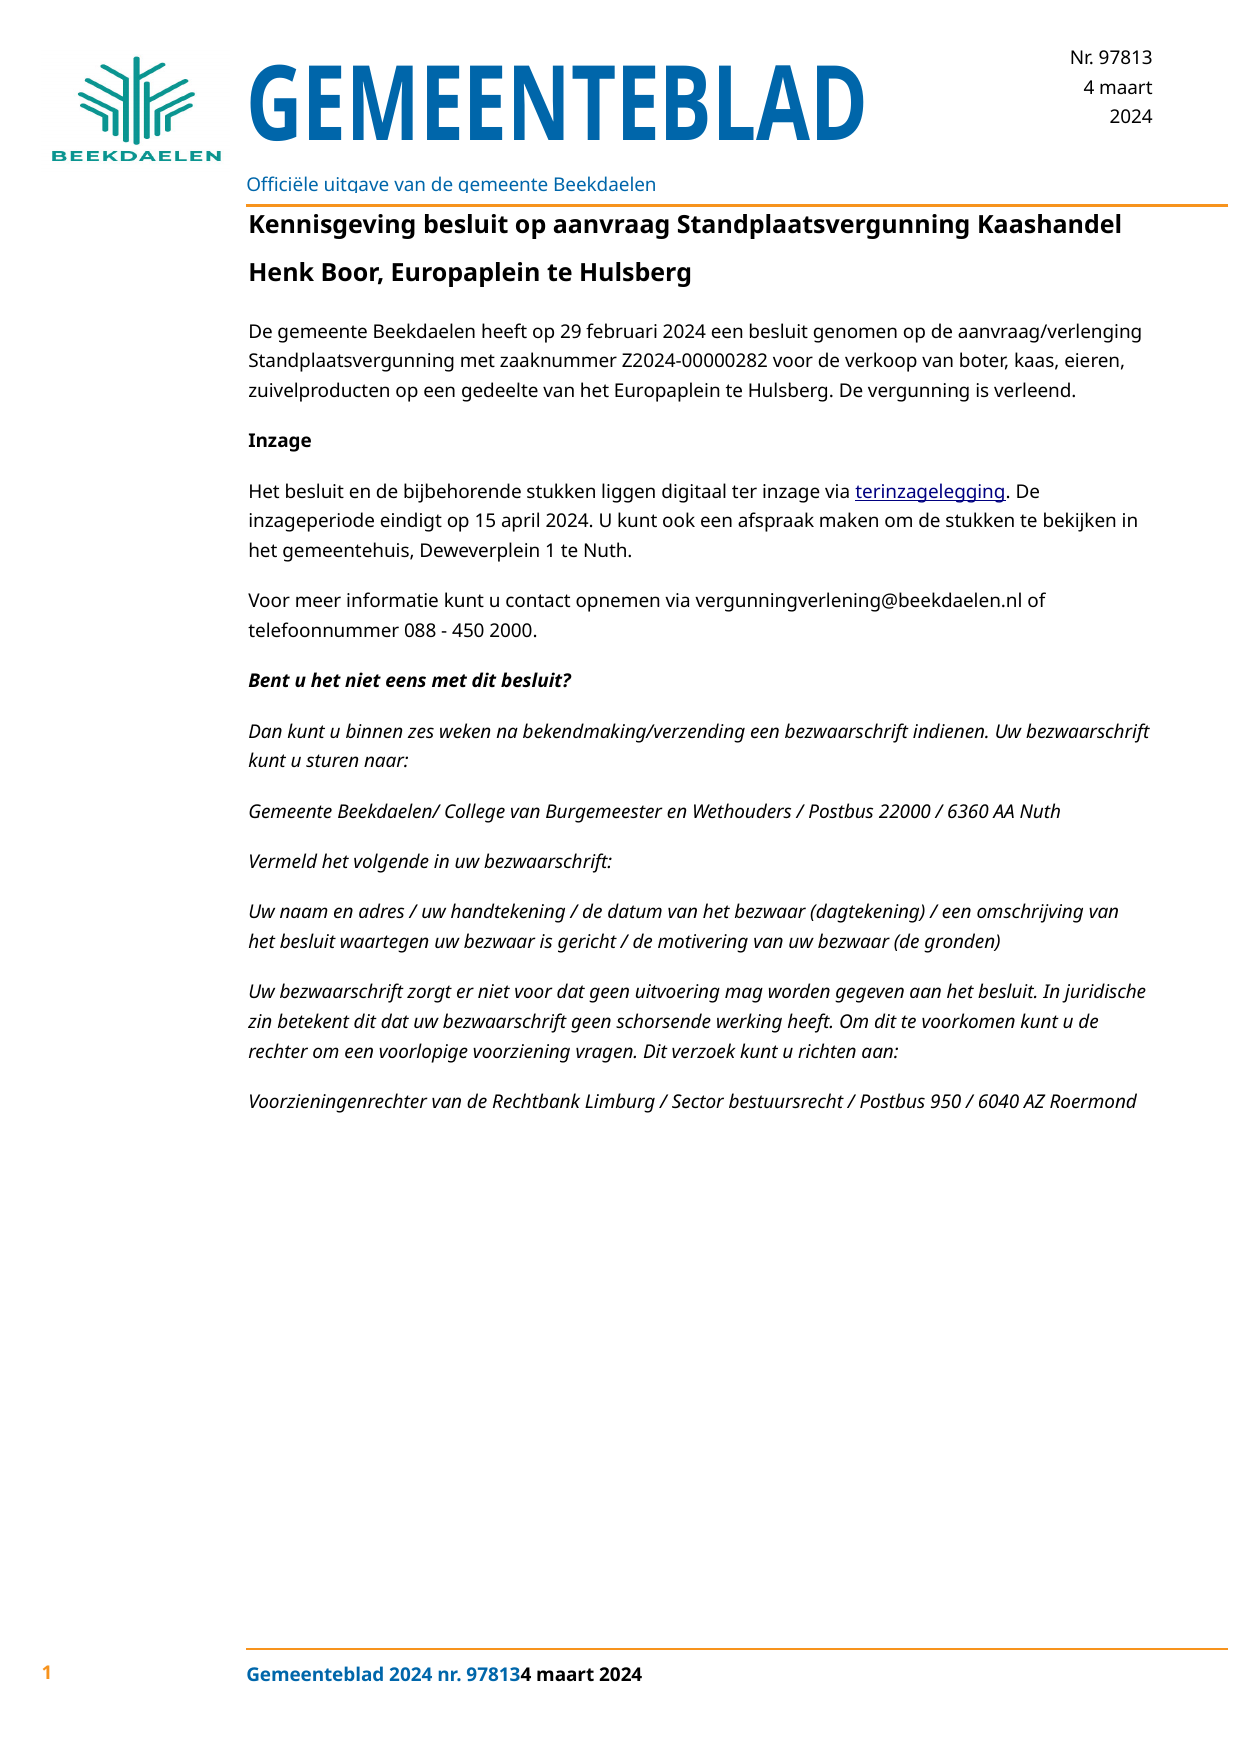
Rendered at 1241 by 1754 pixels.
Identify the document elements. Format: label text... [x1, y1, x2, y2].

text Vermeld het volgende in uw bezwaarschrift: [248, 848, 1152, 874]
text Voorzieningenrechter van de Rechtbank Limburg / Sector bestuursrecht / Postbus 950 / 6040 AZ Roermond [248, 1088, 1152, 1114]
text Dan kunt u binnen zes weken na bekendmaking/verzending een bezwaarschrift indienen. Uw bezwaarschrift kunt u sturen naar: [248, 718, 1152, 773]
text Bent u het niet eens met dit besluit? [248, 667, 1152, 693]
text Gemeente Beekdaelen/ College van Burgemeester en Wethouders / Postbus 22000 / 6360 AA Nuth [248, 798, 1152, 824]
text Uw bezwaarschrift zorgt er niet voor dat geen uitvoering mag worden gegeven aan het besluit. In juridische zin betekent dit dat uw bezwaarschrift geen schorsende werking heeft. Om dit te voorkomen kunt u de rechter om een voorlopige voorziening vragen. Dit verzoek kunt u richten aan: [248, 979, 1152, 1064]
text Voor meer informatie kunt u contact opnemen via vergunningverlening@beekdaelen.nl of telefoonnummer 088 - 450 2000. [248, 587, 1152, 643]
text Inzage [248, 427, 1152, 453]
text Uw naam en adres / uw handtekening / de datum van het bezwaar (dagtekening) / een omschrijving van het besluit waartegen uw bezwaar is gericht / de motivering van uw bezwaar (de gronden) [248, 899, 1152, 954]
picture [41, 47, 231, 172]
text Het besluit en de bijbehorende stukken liggen digitaal ter inzage via terinzagelegging. De inzageperiode eindigt op 15 april 2024. U kunt ook een afspraak maken om de stukken te bekijken in het gemeentehuis, Deweverplein 1 te Nuth. [248, 478, 1152, 563]
text De gemeente Beekdaelen heeft op 29 februari 2024 een besluit genomen op de aanvraag/verlenging Standplaatsvergunning met zaaknummer Z2024-00000282 voor de verkoop van boter, kaas, eieren, zuivelproducten op een gedeelte van het Europaplein te Hulsberg. De vergunning is verleend. [248, 318, 1152, 403]
text Kennisgeving besluit op aanvraag Standplaatsvergunning Kaashandel Henk Boor, Europaplein te Hulsberg [248, 207, 1152, 288]
